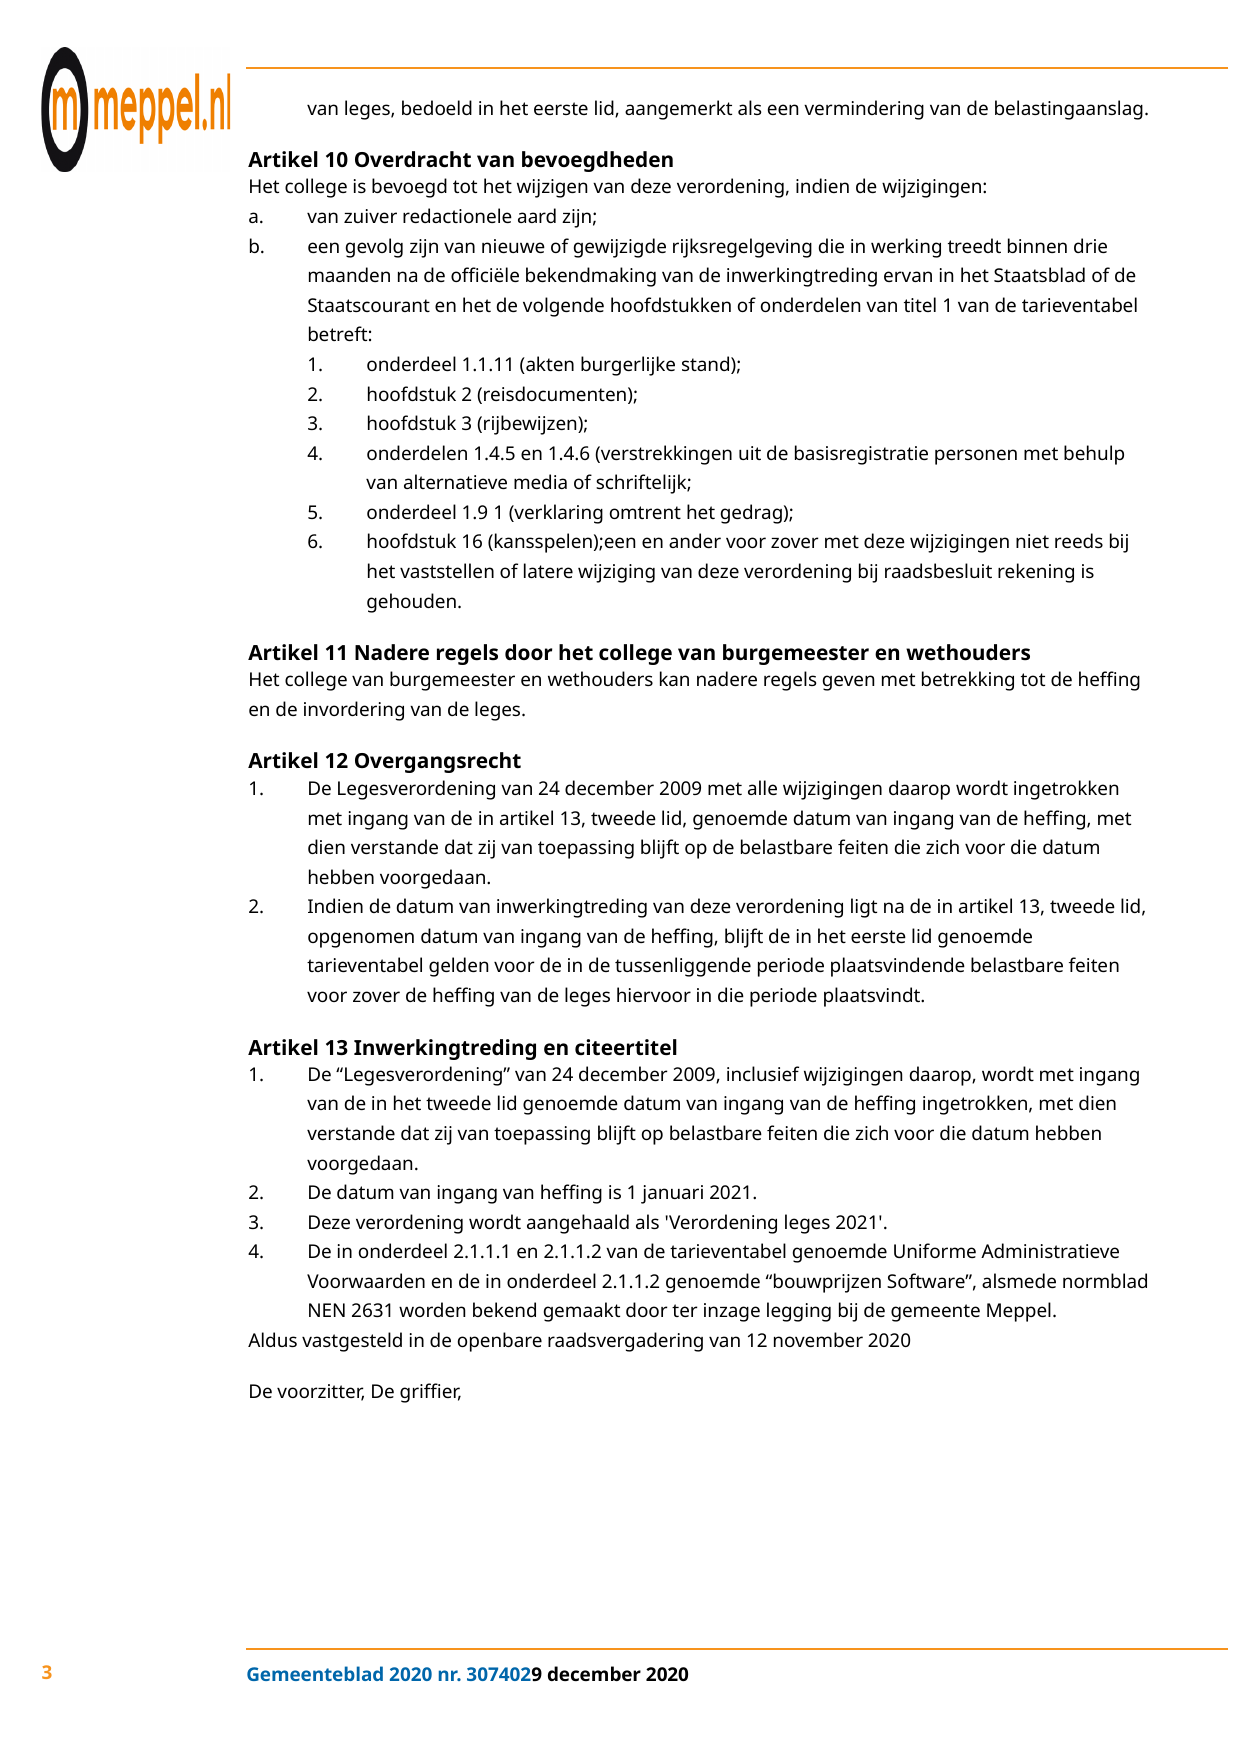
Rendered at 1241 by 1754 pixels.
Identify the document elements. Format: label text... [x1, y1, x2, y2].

list Deze verordening wordt aangehaald als 'Verordening leges 2021'. [248, 1209, 1152, 1235]
text Artikel 13 Inwerkingtreding en citeertitel [248, 1033, 1152, 1061]
list hoofdstuk 3 (rijbewijzen); [307, 410, 1152, 436]
text Aldus vastgesteld in de openbare raadsvergadering van 12 november 2020 [248, 1327, 1152, 1353]
list De “Legesverordening” van 24 december 2009, inclusief wijzigingen daarop, wordt met ingang van de in het tweede lid genoemde datum van ingang van de heffing ingetrokken, met dien verstande dat zij van toepassing blijft op belastbare feiten die zich voor die datum hebben voorgedaan. [248, 1061, 1152, 1176]
list onderdeel 1.9 1 (verklaring omtrent het gedrag); [307, 499, 1152, 525]
list onderdelen 1.4.5 en 1.4.6 (verstrekkingen uit de basisregistratie personen met behulp van alternatieve media of schriftelijk; [307, 440, 1152, 495]
text De voorzitter, De griffier, [248, 1379, 1152, 1404]
text Het college van burgemeester en wethouders kan nadere regels geven met betrekking tot de heffing en de invordering van de leges. [248, 667, 1152, 722]
text Artikel 12 Overgangsrecht [248, 747, 1152, 775]
text Het college is bevoegd tot het wijzigen van deze verordening, indien de wijzigingen: [248, 174, 1152, 199]
list De datum van ingang van heffing is 1 januari 2021. [248, 1179, 1152, 1205]
picture [41, 47, 231, 172]
list een gevolg zijn van nieuwe of gewijzigde rijksregelgeving die in werking treedt binnen drie maanden na de officiële bekendmaking van de inwerkingtreding ervan in het Staatsblad of de Staatscourant en het de volgende hoofdstukken of onderdelen van titel 1 van de tarieventabel betreft: [248, 233, 1152, 347]
list van leges, bedoeld in het eerste lid, aangemerkt als een vermindering van de belastingaanslag. [248, 95, 1152, 121]
list hoofdstuk 16 (kansspelen);een en ander voor zover met deze wijzigingen niet reeds bij het vaststellen of latere wijziging van deze verordening bij raadsbesluit rekening is gehouden. [307, 529, 1152, 613]
list van zuiver redactionele aard zijn; [248, 203, 1152, 229]
list De in onderdeel 2.1.1.1 en 2.1.1.2 van de tarieventabel genoemde Uniforme Administratieve Voorwaarden en de in onderdeel 2.1.1.2 genoemde “bouwprijzen Software”, alsmede normblad NEN 2631 worden bekend gemaakt door ter inzage legging bij de gemeente Meppel. [248, 1238, 1152, 1323]
text Artikel 10 Overdracht van bevoegdheden [248, 145, 1152, 174]
list hoofdstuk 2 (reisdocumenten); [307, 381, 1152, 406]
list onderdeel 1.1.11 (akten burgerlijke stand); [307, 351, 1152, 377]
list Indien de datum van inwerkingtreding van deze verordening ligt na de in artikel 13, tweede lid, opgenomen datum van ingang van de heffing, blijft de in het eerste lid genoemde tarieventabel gelden voor de in de tussenliggende periode plaatsvindende belastbare feiten voor zover de heffing van de leges hiervoor in die periode plaatsvindt. [248, 893, 1152, 1008]
list De Legesverordening van 24 december 2009 met alle wijzigingen daarop wordt ingetrokken met ingang van de in artikel 13, tweede lid, genoemde datum van ingang van de heffing, met dien verstande dat zij van toepassing blijft op de belastbare feiten die zich voor die datum hebben voorgedaan. [248, 775, 1152, 889]
text Artikel 11 Nadere regels door het college van burgemeester en wethouders [248, 638, 1152, 667]
